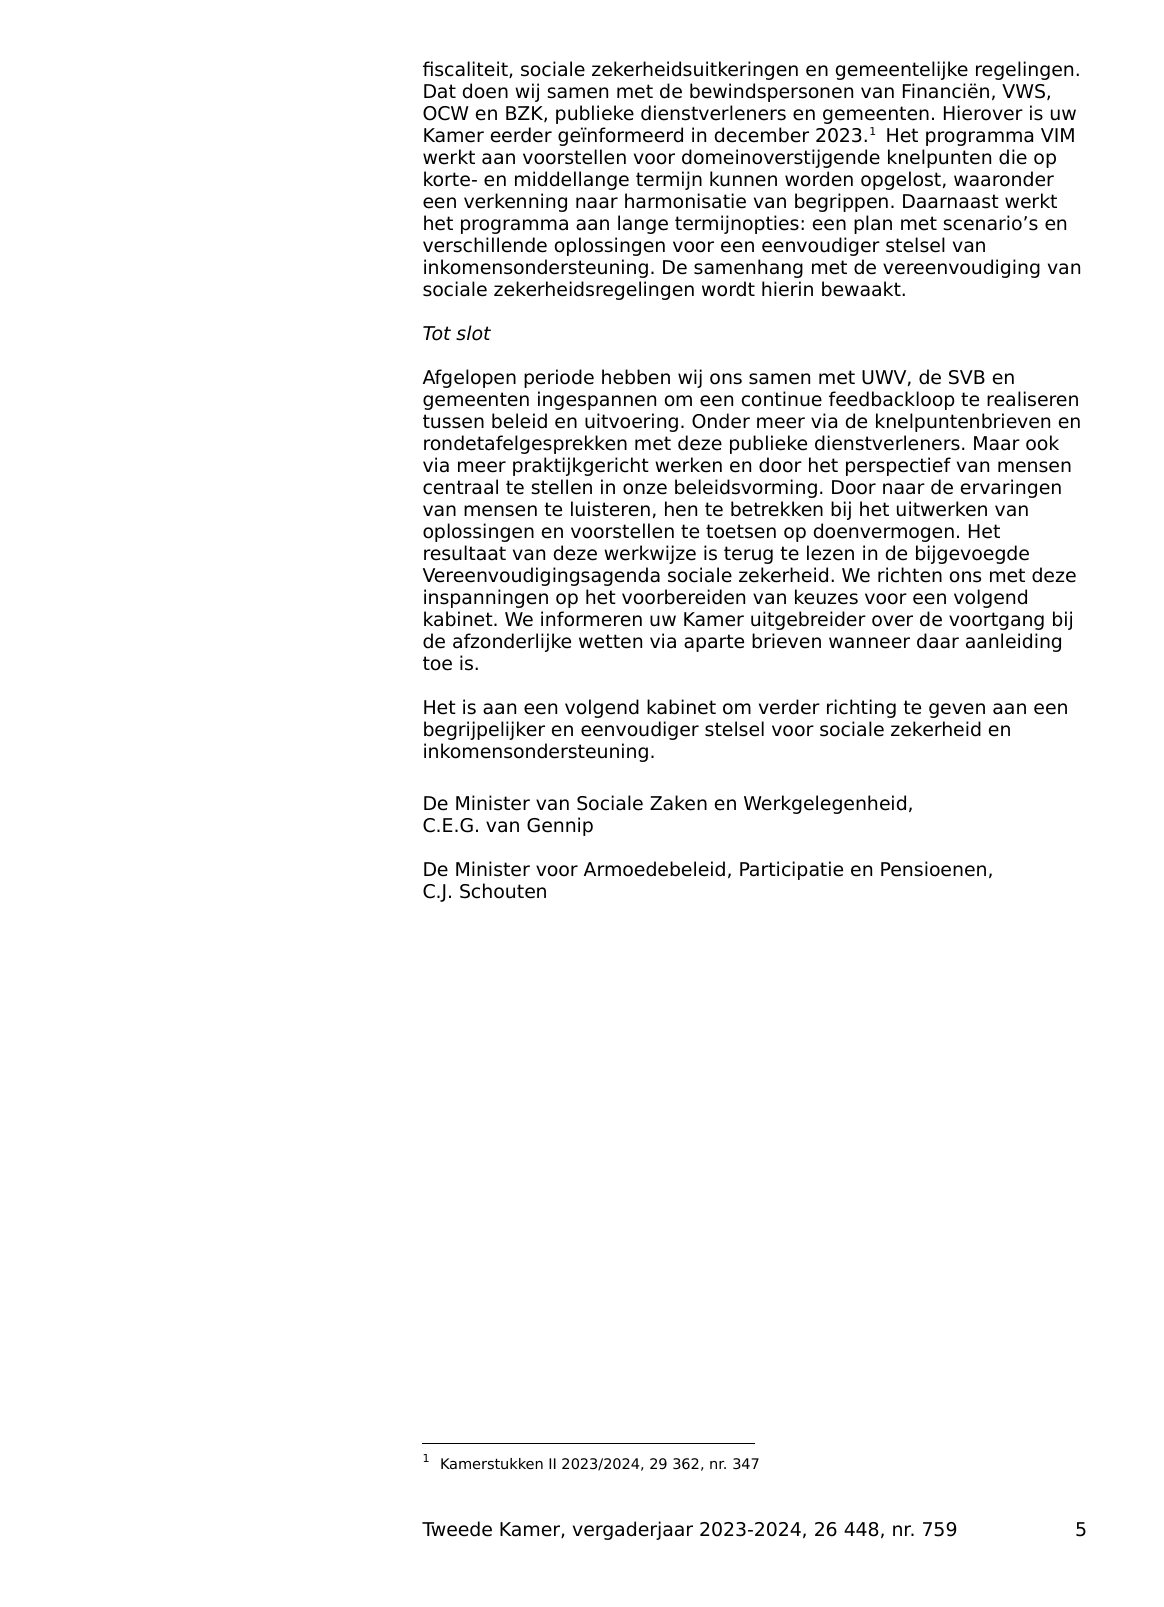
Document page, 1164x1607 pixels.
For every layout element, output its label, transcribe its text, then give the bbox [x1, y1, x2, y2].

text De Minister van Sociale Zaken en Werkgelegenheid, C.E.G. van Gennip [422, 793, 1087, 837]
text Het is aan een volgend kabinet om verder richting te geven aan een begrijpelijker en eenvoudiger stelsel voor sociale zekerheid en inkomensondersteuning. [422, 697, 1087, 763]
subtitle Tot slot [422, 323, 1087, 345]
text Kamerstukken II 2023/2024, 29 362, nr. 347 [422, 1452, 1087, 1474]
text De Minister voor Armoedebeleid, Participatie en Pensioenen, C.J. Schouten [422, 859, 1087, 903]
text Afgelopen periode hebben wij ons samen met UWV, de SVB en gemeenten ingespannen om een continue feedbackloop te realiseren tussen beleid en uitvoering. Onder meer via de knelpuntenbrieven en rondetafelgesprekken met deze publieke dienstverleners. Maar ook via meer praktijkgericht werken en door het perspectief van mensen centraal te stellen in onze beleidsvorming. Door naar de ervaringen van mensen te luisteren, hen te betrekken bij het uitwerken van oplossingen en voorstellen te toetsen op doenvermogen. Het resultaat van deze werkwijze is terug te lezen in de bijgevoegde Vereenvoudigingsagenda sociale zekerheid. We richten ons met deze inspanningen op het voorbereiden van keuzes voor een volgend kabinet. We informeren uw Kamer uitgebreider over de voortgang bij de afzonderlijke wetten via aparte brieven wanneer daar aanleiding toe is. [422, 367, 1087, 675]
text fiscaliteit, sociale zekerheidsuitkeringen en gemeentelijke regelingen. Dat doen wij samen met de bewindspersonen van Financiën, VWS, OCW en BZK, publieke dienstverleners en gemeenten. Hierover is uw Kamer eerder geïnformeerd in december 2023. Het programma VIM werkt aan voorstellen voor domeinoverstijgende knelpunten die op korte- en middellange termijn kunnen worden opgelost, waaronder een verkenning naar harmonisatie van begrippen. Daarnaast werkt het programma aan lange termijnopties: een plan met scenario’s en verschillende oplossingen voor een eenvoudiger stelsel van inkomensondersteuning. De samenhang met de vereenvoudiging van sociale zekerheidsregelingen wordt hierin bewaakt. [422, 59, 1087, 301]
